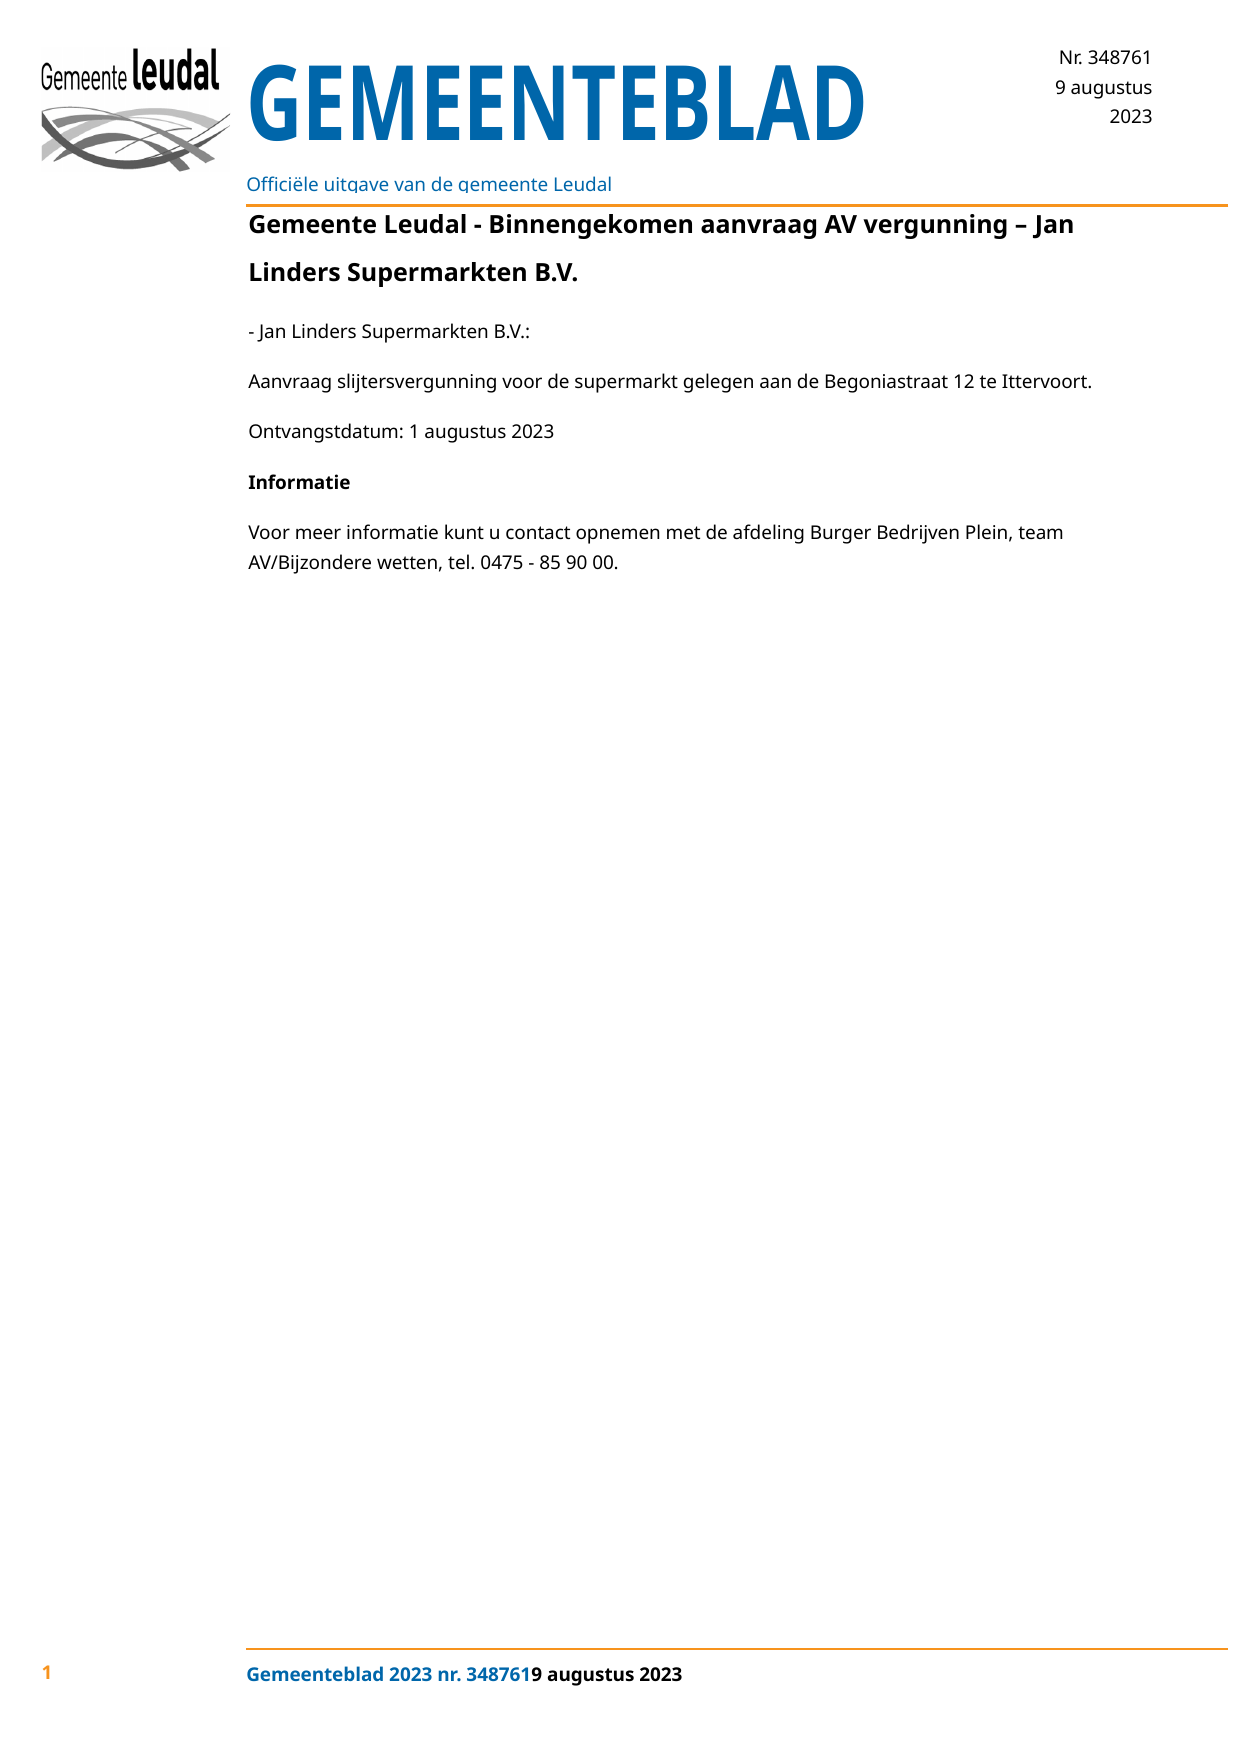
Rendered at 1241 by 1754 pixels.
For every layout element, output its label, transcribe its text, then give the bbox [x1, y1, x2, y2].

picture [41, 47, 231, 172]
text Voor meer informatie kunt u contact opnemen met de afdeling Burger Bedrijven Plein, team AV/Bijzondere wetten, tel. 0475 - 85 90 00. [248, 519, 1152, 575]
text Informatie [248, 469, 1152, 495]
text Ontvangstdatum: 1 augustus 2023 [248, 419, 1152, 444]
text Gemeente Leudal - Binnengekomen aanvraag AV vergunning – Jan Linders Supermarkten B.V. [248, 207, 1152, 288]
text Aanvraag slijtersvergunning voor de supermarkt gelegen aan de Begoniastraat 12 te Ittervoort. [248, 368, 1152, 394]
text - Jan Linders Supermarkten B.V.: [248, 318, 1152, 344]
